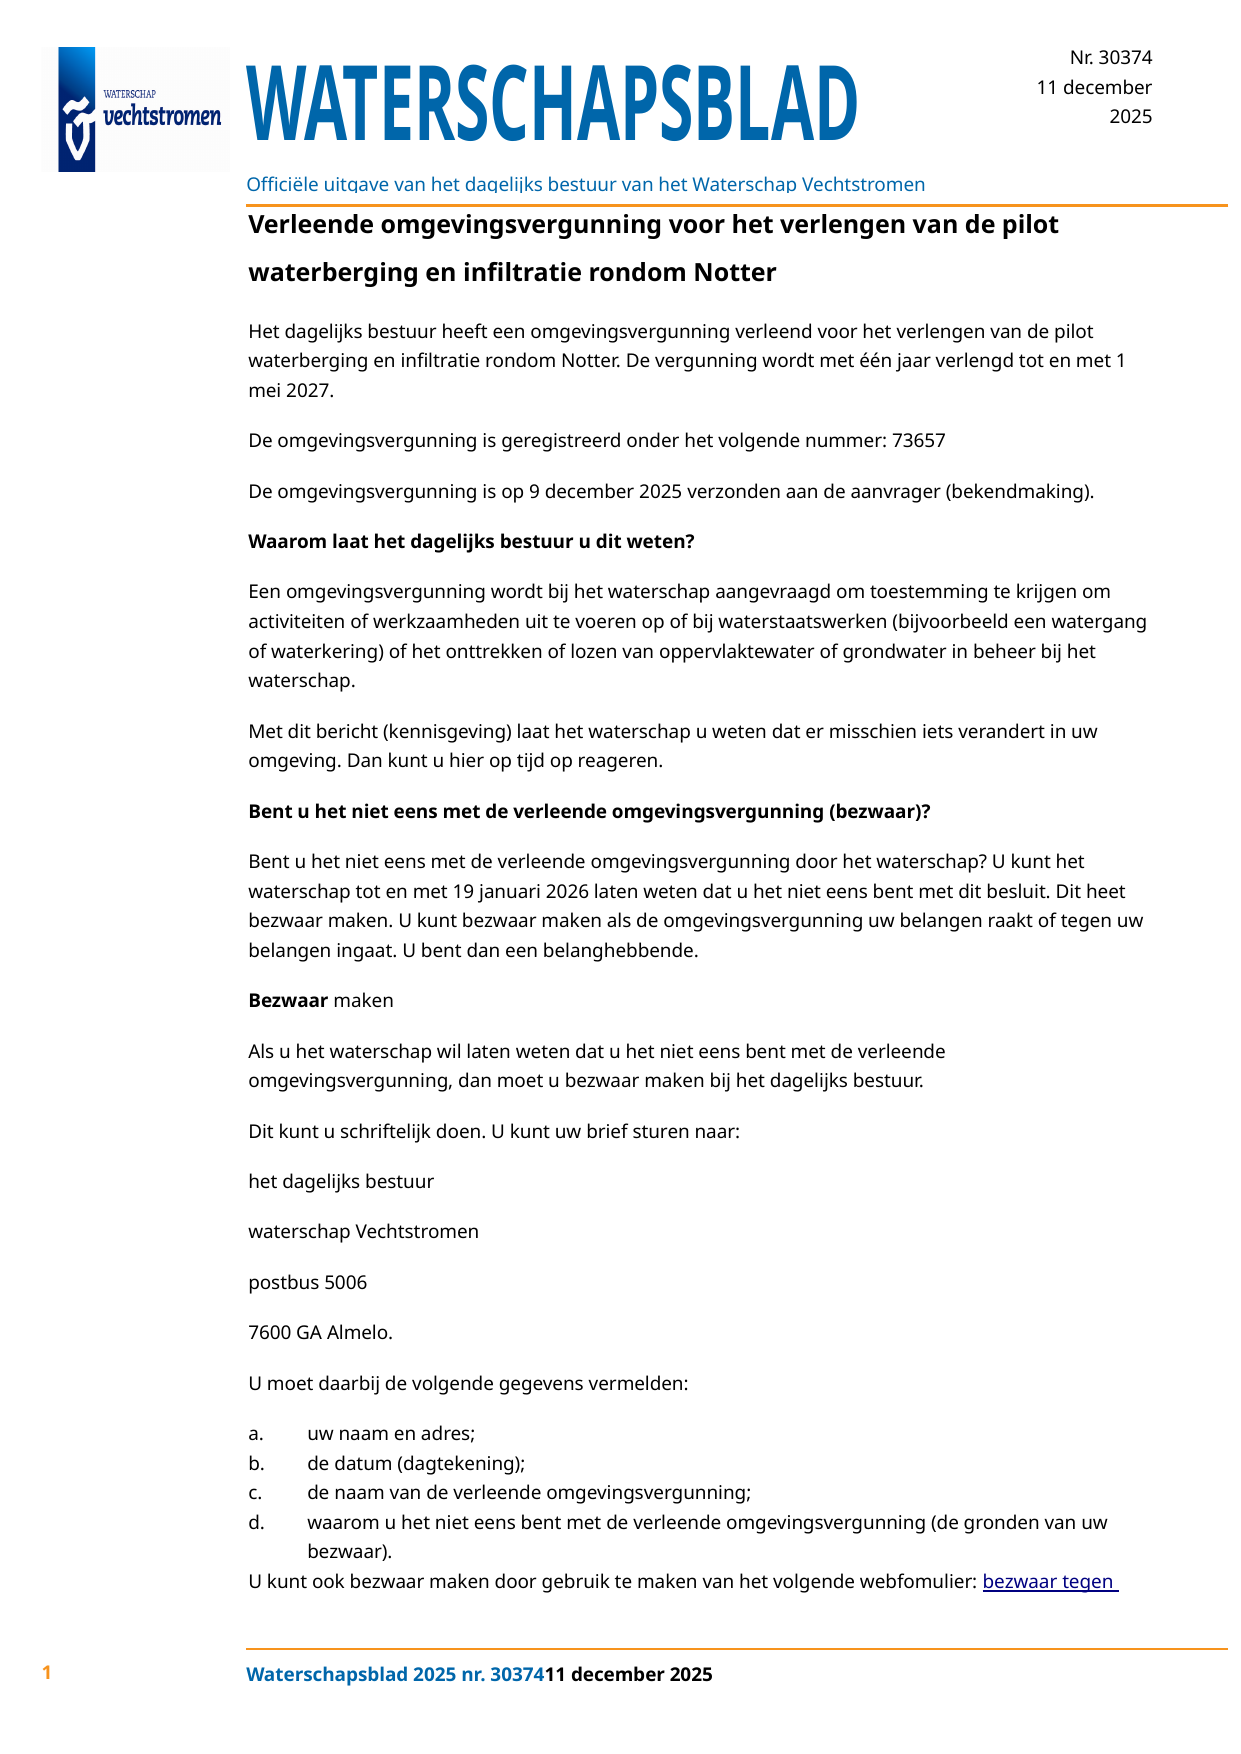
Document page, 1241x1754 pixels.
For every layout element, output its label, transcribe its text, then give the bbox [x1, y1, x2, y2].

text Bezwaar maken [248, 987, 1152, 1013]
text Dit kunt u schriftelijk doen. U kunt uw brief sturen naar: [248, 1118, 1152, 1144]
text Een omgevingsvergunning wordt bij het waterschap aangevraagd om toestemming te krijgen om activiteiten of werkzaamheden uit te voeren op of bij waterstaatswerken (bijvoorbeeld een watergang of waterkering) of het onttrekken of lozen van oppervlaktewater of grondwater in beheer bij het waterschap. [248, 579, 1152, 693]
text De omgevingsvergunning is geregistreerd onder het volgende nummer: 73657 [248, 427, 1152, 453]
list waarom u het niet eens bent met de verleende omgevingsvergunning (de gronden van uw bezwaar). [248, 1509, 1152, 1564]
text Bent u het niet eens met de verleende omgevingsvergunning door het waterschap? U kunt het waterschap tot en met 19 januari 2026 laten weten dat u het niet eens bent met dit besluit. Dit heet bezwaar maken. U kunt bezwaar maken als de omgevingsvergunning uw belangen raakt of tegen uw belangen ingaat. U bent dan een belanghebbende. [248, 848, 1152, 963]
text postbus 5006 [248, 1269, 1152, 1295]
text Als u het waterschap wil laten weten dat u het niet eens bent met de verleende omgevingsvergunning, dan moet u bezwaar maken bij het dagelijks bestuur. [248, 1038, 1152, 1093]
text U moet daarbij de volgende gegevens vermelden: [248, 1370, 1152, 1396]
text het dagelijks bestuur [248, 1168, 1152, 1194]
picture [41, 47, 231, 172]
text De omgevingsvergunning is op 9 december 2025 verzonden aan de aanvrager (bekendmaking). [248, 478, 1152, 504]
list de datum (dagtekening); [248, 1450, 1152, 1476]
text waterschap Vechtstromen [248, 1219, 1152, 1244]
text Bent u het niet eens met de verleende omgevingsvergunning (bezwaar)? [248, 798, 1152, 824]
list de naam van de verleende omgevingsvergunning; [248, 1479, 1152, 1505]
text Het dagelijks bestuur heeft een omgevingsvergunning verleend voor het verlengen van de pilot waterberging en infiltratie rondom Notter. De vergunning wordt met één jaar verlengd tot en met 1 mei 2027. [248, 318, 1152, 403]
text U kunt ook bezwaar maken door gebruik te maken van het volgende webfomulier: bezwaar tegen [248, 1568, 1152, 1594]
text Met dit bericht (kennisgeving) laat het waterschap u weten dat er misschien iets verandert in uw omgeving. Dan kunt u hier op tijd op reageren. [248, 718, 1152, 773]
text 7600 GA Almelo. [248, 1319, 1152, 1345]
text Verleende omgevingsvergunning voor het verlengen van de pilot waterberging en infiltratie rondom Notter [248, 207, 1152, 288]
text Waarom laat het dagelijks bestuur u dit weten? [248, 528, 1152, 554]
list uw naam en adres; [248, 1420, 1152, 1446]
